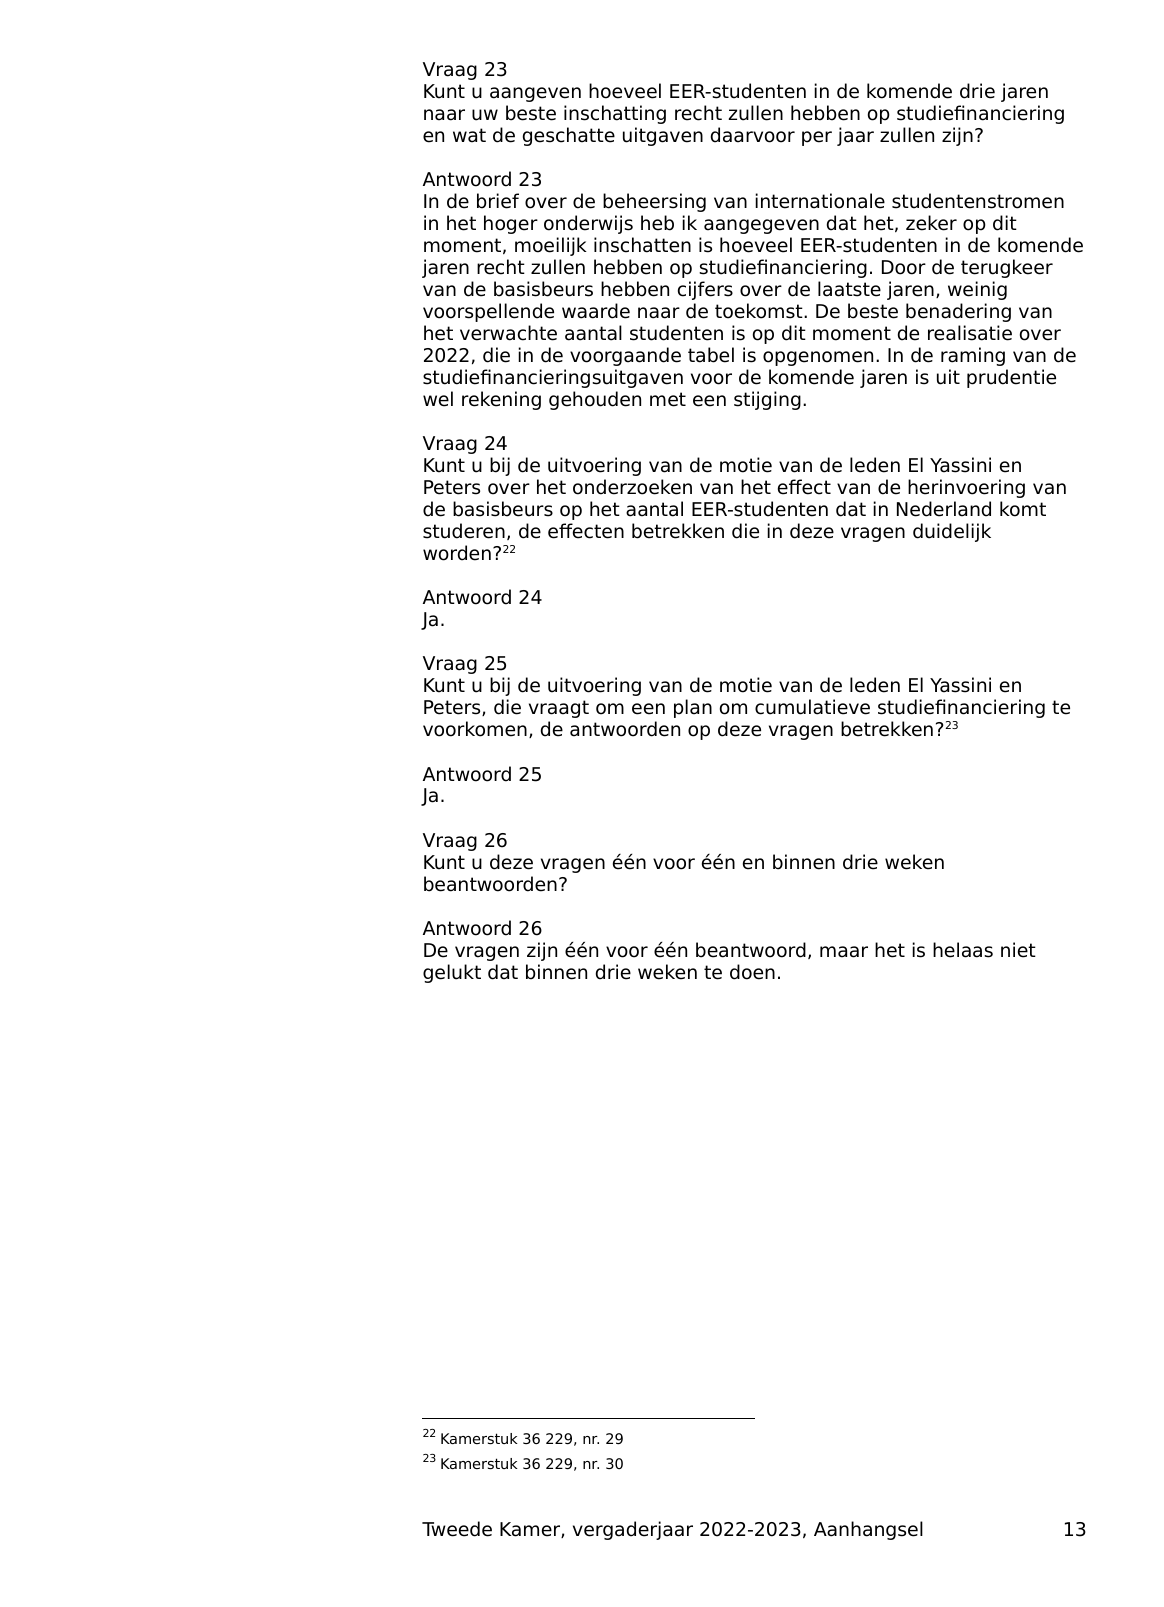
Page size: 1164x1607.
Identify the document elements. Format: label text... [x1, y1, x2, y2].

text Kamerstuk 36 229, nr. 30 [422, 1452, 1087, 1474]
text Antwoord 25 [422, 763, 1087, 785]
text Antwoord 23 [422, 169, 1087, 191]
text De vragen zijn één voor één beantwoord, maar het is helaas niet gelukt dat binnen drie weken te doen. [422, 940, 1087, 984]
text Kunt u bij de uitvoering van de motie van de leden El Yassini en Peters over het onderzoeken van het effect van de herinvoering van de basisbeurs op het aantal EER-studenten dat in Nederland komt studeren, de effecten betrekken die in deze vragen duidelijk worden? [422, 455, 1087, 565]
text Vraag 24 [422, 433, 1087, 455]
text Ja. [422, 609, 1087, 631]
text Ja. [422, 785, 1087, 807]
text Vraag 23 [422, 59, 1087, 81]
text Antwoord 24 [422, 587, 1087, 609]
text Kunt u bij de uitvoering van de motie van de leden El Yassini en Peters, die vraagt om een plan om cumulatieve studiefinanciering te voorkomen, de antwoorden op deze vragen betrekken? [422, 675, 1087, 741]
text Kamerstuk 36 229, nr. 29 [422, 1427, 1087, 1449]
text Antwoord 26 [422, 918, 1087, 940]
text Vraag 25 [422, 653, 1087, 675]
text Kunt u deze vragen één voor één en binnen drie weken beantwoorden? [422, 852, 1087, 896]
text Kunt u aangeven hoeveel EER-studenten in de komende drie jaren naar uw beste inschatting recht zullen hebben op studiefinanciering en wat de geschatte uitgaven daarvoor per jaar zullen zijn? [422, 81, 1087, 147]
text In de brief over de beheersing van internationale studentenstromen in het hoger onderwijs heb ik aangegeven dat het, zeker op dit moment, moeilijk inschatten is hoeveel EER-studenten in de komende jaren recht zullen hebben op studiefinanciering. Door de terugkeer van de basisbeurs hebben cijfers over de laatste jaren, weinig voorspellende waarde naar de toekomst. De beste benadering van het verwachte aantal studenten is op dit moment de realisatie over 2022, die in de voorgaande tabel is opgenomen. In de raming van de studiefinancieringsuitgaven voor de komende jaren is uit prudentie wel rekening gehouden met een stijging. [422, 191, 1087, 411]
text Vraag 26 [422, 829, 1087, 852]
